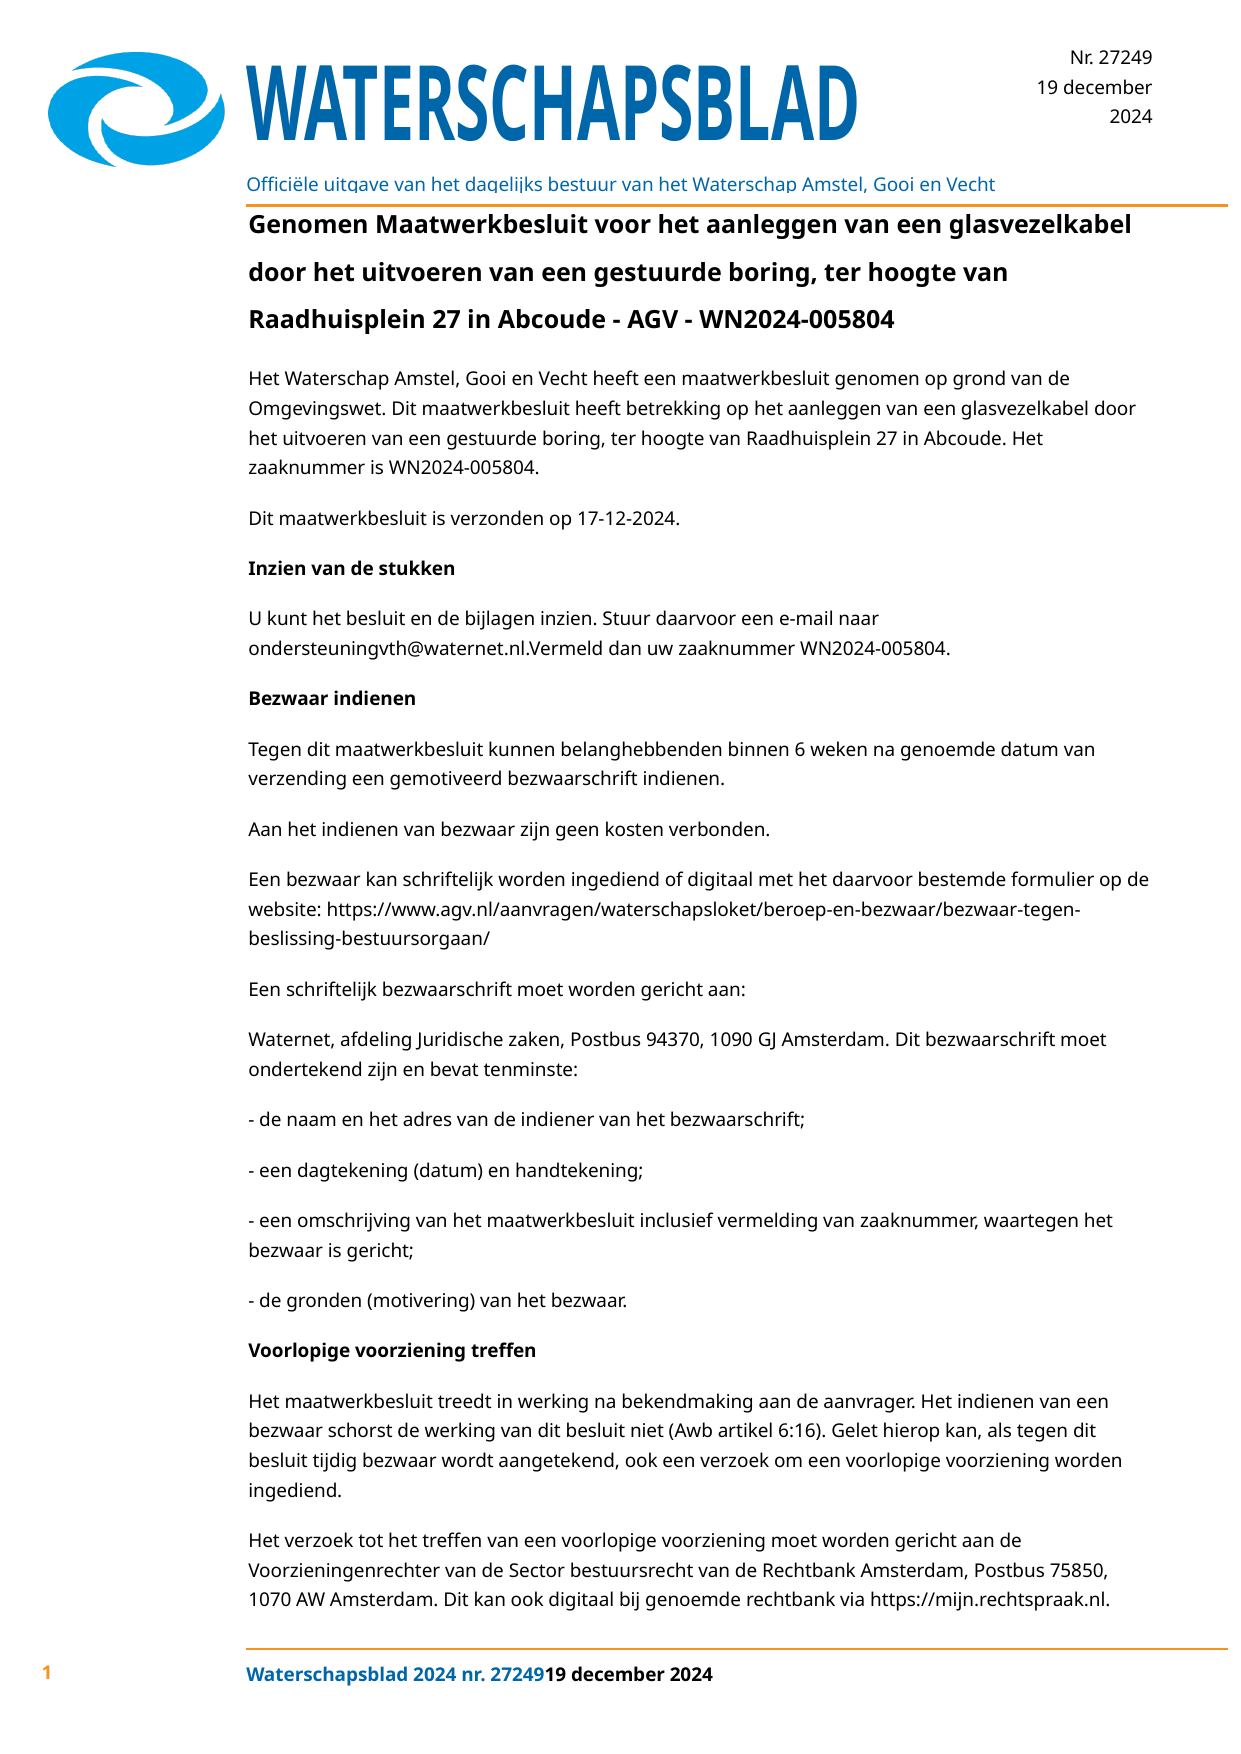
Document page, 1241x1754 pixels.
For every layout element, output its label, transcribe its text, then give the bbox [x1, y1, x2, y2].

text Inzien van de stukken [248, 555, 1152, 581]
text Voorlopige voorziening treffen [248, 1338, 1152, 1363]
text Het maatwerkbesluit treedt in werking na bekendmaking aan de aanvrager. Het indienen van een bezwaar schorst de werking van dit besluit niet (Awb artikel 6:16). Gelet hierop kan, als tegen dit besluit tijdig bezwaar wordt aangetekend, ook een verzoek om een voorlopige voorziening worden ingediend. [248, 1388, 1152, 1502]
text - een omschrijving van het maatwerkbesluit inclusief vermelding van zaaknummer, waartegen het bezwaar is gericht; [248, 1207, 1152, 1262]
text Een bezwaar kan schriftelijk worden ingediend of digitaal met het daarvoor bestemde formulier op de website: https://www.agv.nl/aanvragen/waterschapsloket/beroep-en-bezwaar/bezwaar-tegen-beslissing-bestuursorgaan/ [248, 866, 1152, 951]
text Waternet, afdeling Juridische zaken, Postbus 94370, 1090 GJ Amsterdam. Dit bezwaarschrift moet ondertekend zijn en bevat tenminste: [248, 1026, 1152, 1082]
text Een schriftelijk bezwaarschrift moet worden gericht aan: [248, 976, 1152, 1002]
text Dit maatwerkbesluit is verzonden op 17-12-2024. [248, 505, 1152, 530]
text Bezwaar indienen [248, 686, 1152, 711]
text Aan het indienen van bezwaar zijn geen kosten verbonden. [248, 816, 1152, 842]
text Genomen Maatwerkbesluit voor het aanleggen van een glasvezelkabel door het uitvoeren van een gestuurde boring, ter hoogte van Raadhuisplein 27 in Abcoude - AGV - WN2024-005804 [248, 207, 1152, 336]
text - de gronden (motivering) van het bezwaar. [248, 1287, 1152, 1313]
text Het verzoek tot het treffen van een voorlopige voorziening moet worden gericht aan de Voorzieningenrechter van de Sector bestuursrecht van de Rechtbank Amsterdam, Postbus 75850, 1070 AW Amsterdam. Dit kan ook digitaal bij genoemde rechtbank via https://mijn.rechtspraak.nl. [248, 1527, 1152, 1612]
text U kunt het besluit en de bijlagen inzien. Stuur daarvoor een e-mail naar ondersteuningvth@waternet.nl.Vermeld dan uw zaaknummer WN2024-005804. [248, 606, 1152, 661]
picture [41, 47, 231, 172]
text Tegen dit maatwerkbesluit kunnen belanghebbenden binnen 6 weken na genoemde datum van verzending een gemotiveerd bezwaarschrift indienen. [248, 736, 1152, 791]
text Het Waterschap Amstel, Gooi en Vecht heeft een maatwerkbesluit genomen op grond van de Omgevingswet. Dit maatwerkbesluit heeft betrekking op het aanleggen van een glasvezelkabel door het uitvoeren van een gestuurde boring, ter hoogte van Raadhuisplein 27 in Abcoude. Het zaaknummer is WN2024-005804. [248, 366, 1152, 480]
text - de naam en het adres van de indiener van het bezwaarschrift; [248, 1106, 1152, 1132]
text - een dagtekening (datum) en handtekening; [248, 1157, 1152, 1182]
